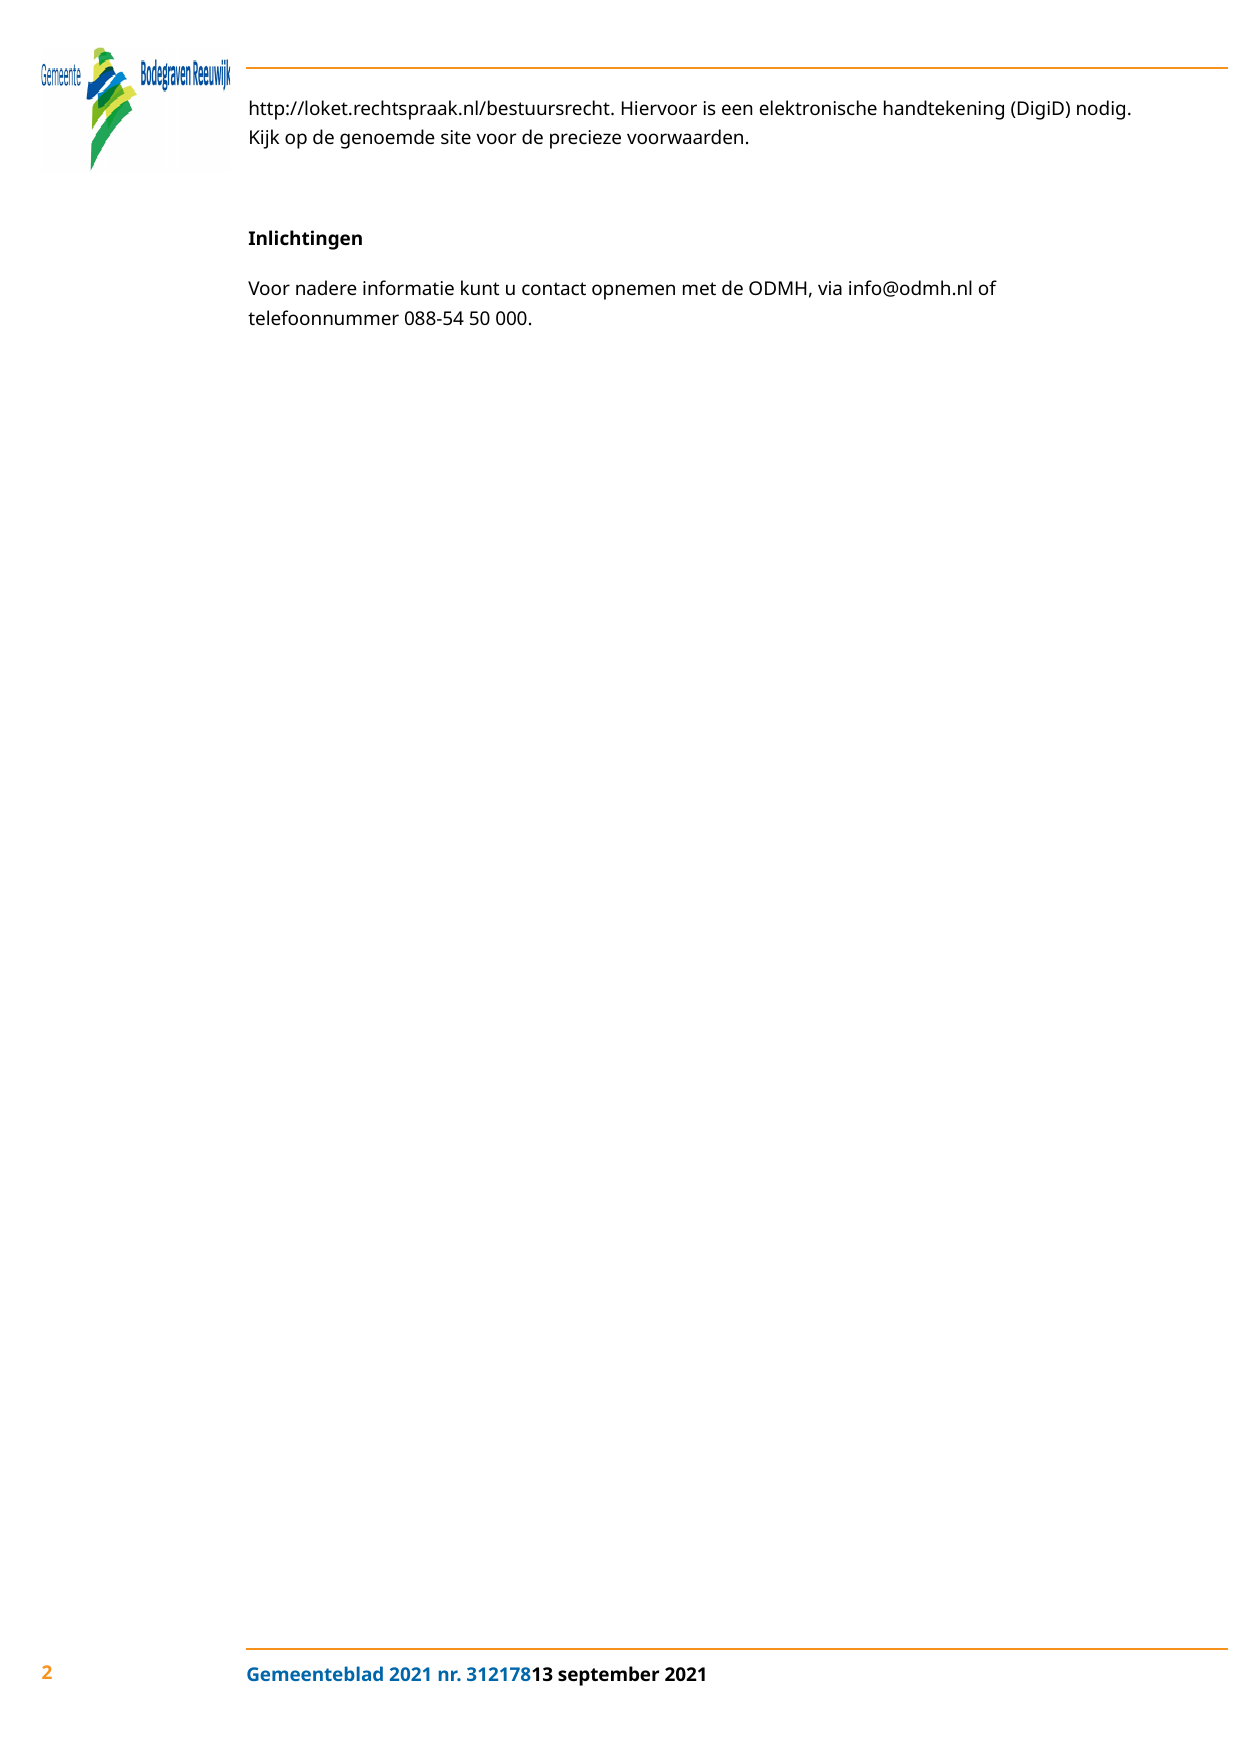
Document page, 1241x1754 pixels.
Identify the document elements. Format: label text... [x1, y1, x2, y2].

text http://loket.rechtspraak.nl/bestuursrecht. Hiervoor is een elektronische handtekening (DigiD) nodig. Kijk op de genoemde site voor de precieze voorwaarden. [248, 95, 1152, 150]
picture [41, 47, 231, 172]
text Inlichtingen [248, 225, 1152, 251]
text Voor nadere informatie kunt u contact opnemen met de ODMH, via info@odmh.nl of telefoonnummer 088-54 50 000. [248, 276, 1152, 331]
